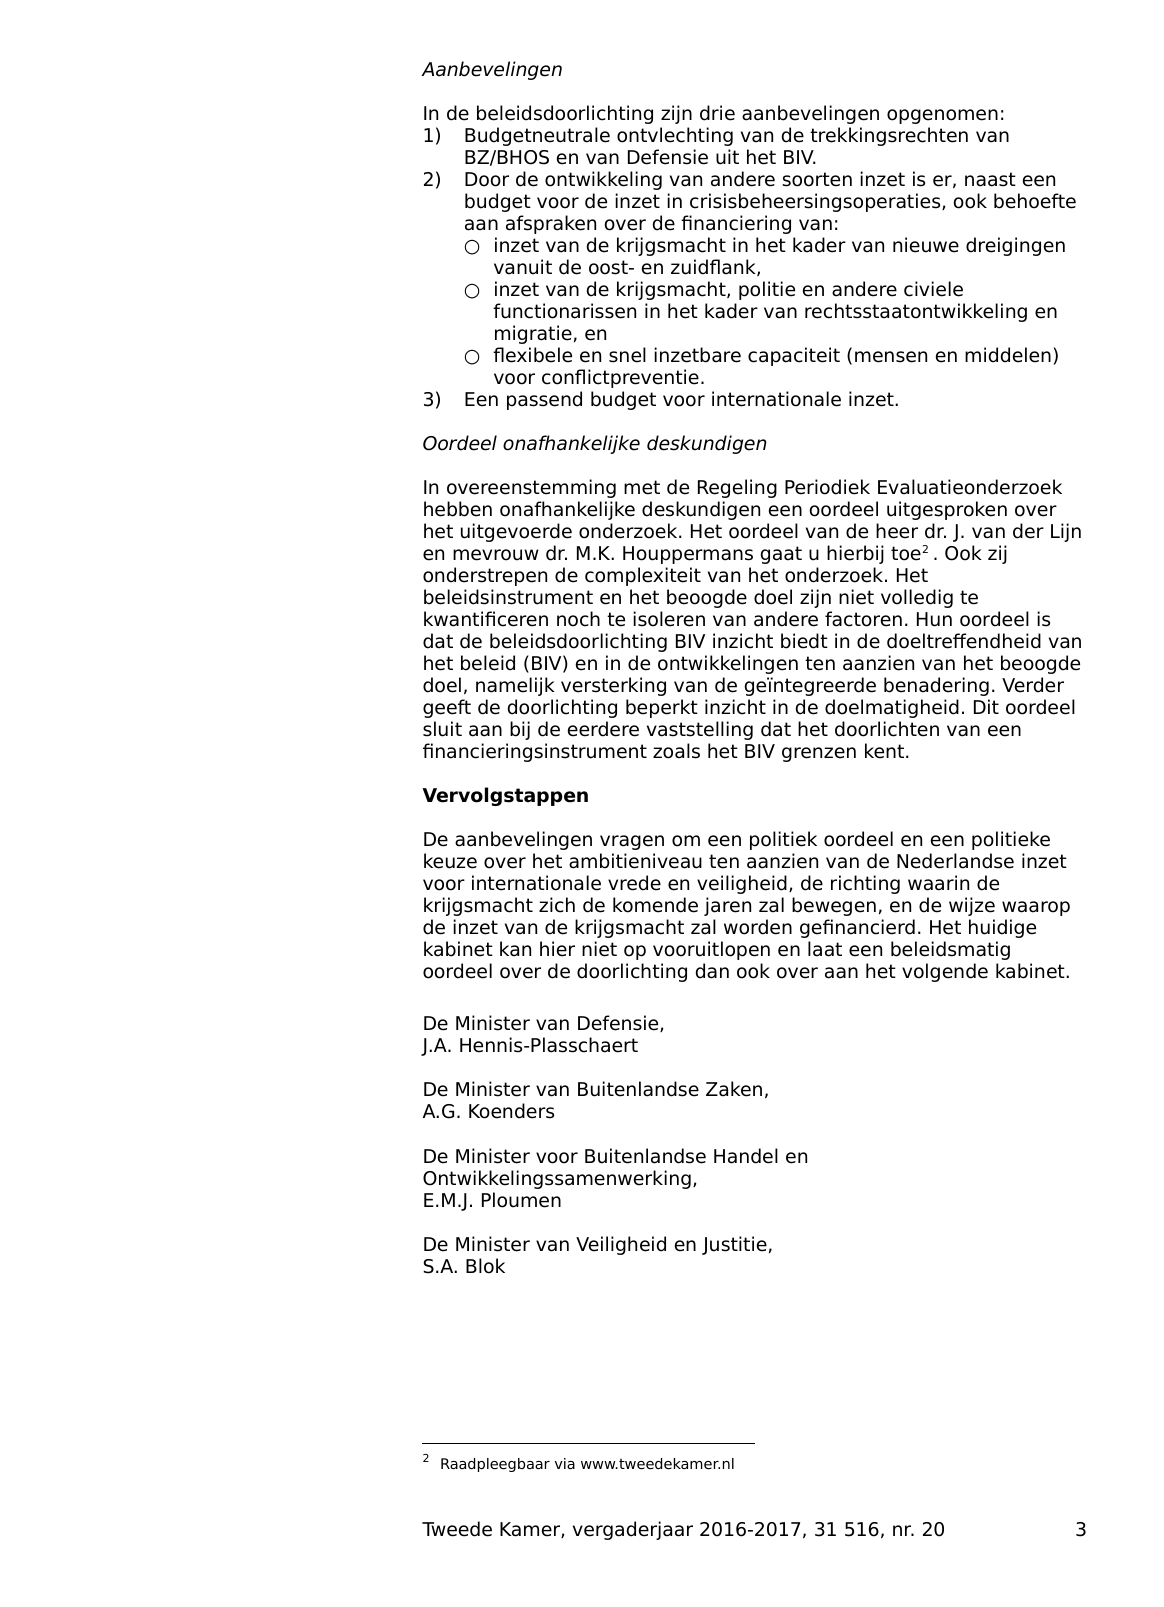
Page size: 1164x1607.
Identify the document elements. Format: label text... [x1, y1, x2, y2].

text De aanbevelingen vragen om een politiek oordeel en een politieke keuze over het ambitieniveau ten aanzien van de Nederlandse inzet voor internationale vrede en veiligheid, de richting waarin de krijgsmacht zich de komende jaren zal bewegen, en de wijze waarop de inzet van de krijgsmacht zal worden gefinancierd. Het huidige kabinet kan hier niet op vooruitlopen en laat een beleidsmatig oordeel over de doorlichting dan ook over aan het volgende kabinet. [422, 829, 1087, 983]
text ○ inzet van de krijgsmacht in het kader van nieuwe dreigingen vanuit de oost- en zuidflank, [464, 235, 1087, 279]
subtitle Aanbevelingen [422, 59, 1087, 81]
text De Minister van Buitenlandse Zaken, A.G. Koenders [422, 1079, 1087, 1123]
subtitle Vervolgstappen [422, 785, 1087, 807]
text Raadpleegbaar via www.tweedekamer.nl [422, 1452, 1087, 1474]
text De Minister van Defensie, J.A. Hennis-Plasschaert [422, 1013, 1087, 1057]
text 2) Door de ontwikkeling van andere soorten inzet is er, naast een budget voor de inzet in crisisbeheersingsoperaties, ook behoefte aan afspraken over de financiering van: [422, 169, 1087, 235]
subtitle Oordeel onafhankelijke deskundigen [422, 433, 1087, 455]
text In de beleidsdoorlichting zijn drie aanbevelingen opgenomen: [422, 103, 1087, 125]
text 3) Een passend budget voor internationale inzet. [422, 389, 1087, 411]
text 1) Budgetneutrale ontvlechting van de trekkingsrechten van BZ/BHOS en van Defensie uit het BIV. [422, 125, 1087, 169]
text ○ inzet van de krijgsmacht, politie en andere civiele functionarissen in het kader van rechtsstaatontwikkeling en migratie, en [464, 279, 1087, 345]
text In overeenstemming met de Regeling Periodiek Evaluatieonderzoek hebben onafhankelijke deskundigen een oordeel uitgesproken over het uitgevoerde onderzoek. Het oordeel van de heer dr. J. van der Lijn en mevrouw dr. M.K. Houppermans gaat u hierbij toe. Ook zij onderstrepen de complexiteit van het onderzoek. Het beleidsinstrument en het beoogde doel zijn niet volledig te kwantificeren noch te isoleren van andere factoren. Hun oordeel is dat de beleidsdoorlichting BIV inzicht biedt in de doeltreffendheid van het beleid (BIV) en in de ontwikkelingen ten aanzien van het beoogde doel, namelijk versterking van de geïntegreerde benadering. Verder geeft de doorlichting beperkt inzicht in de doelmatigheid. Dit oordeel sluit aan bij de eerdere vaststelling dat het doorlichten van een financieringsinstrument zoals het BIV grenzen kent. [422, 477, 1087, 763]
text ○ flexibele en snel inzetbare capaciteit (mensen en middelen) voor conflictpreventie. [464, 345, 1087, 389]
text De Minister van Veiligheid en Justitie, S.A. Blok [422, 1234, 1087, 1278]
text De Minister voor Buitenlandse Handel en Ontwikkelingssamenwerking, E.M.J. Ploumen [422, 1146, 1087, 1211]
